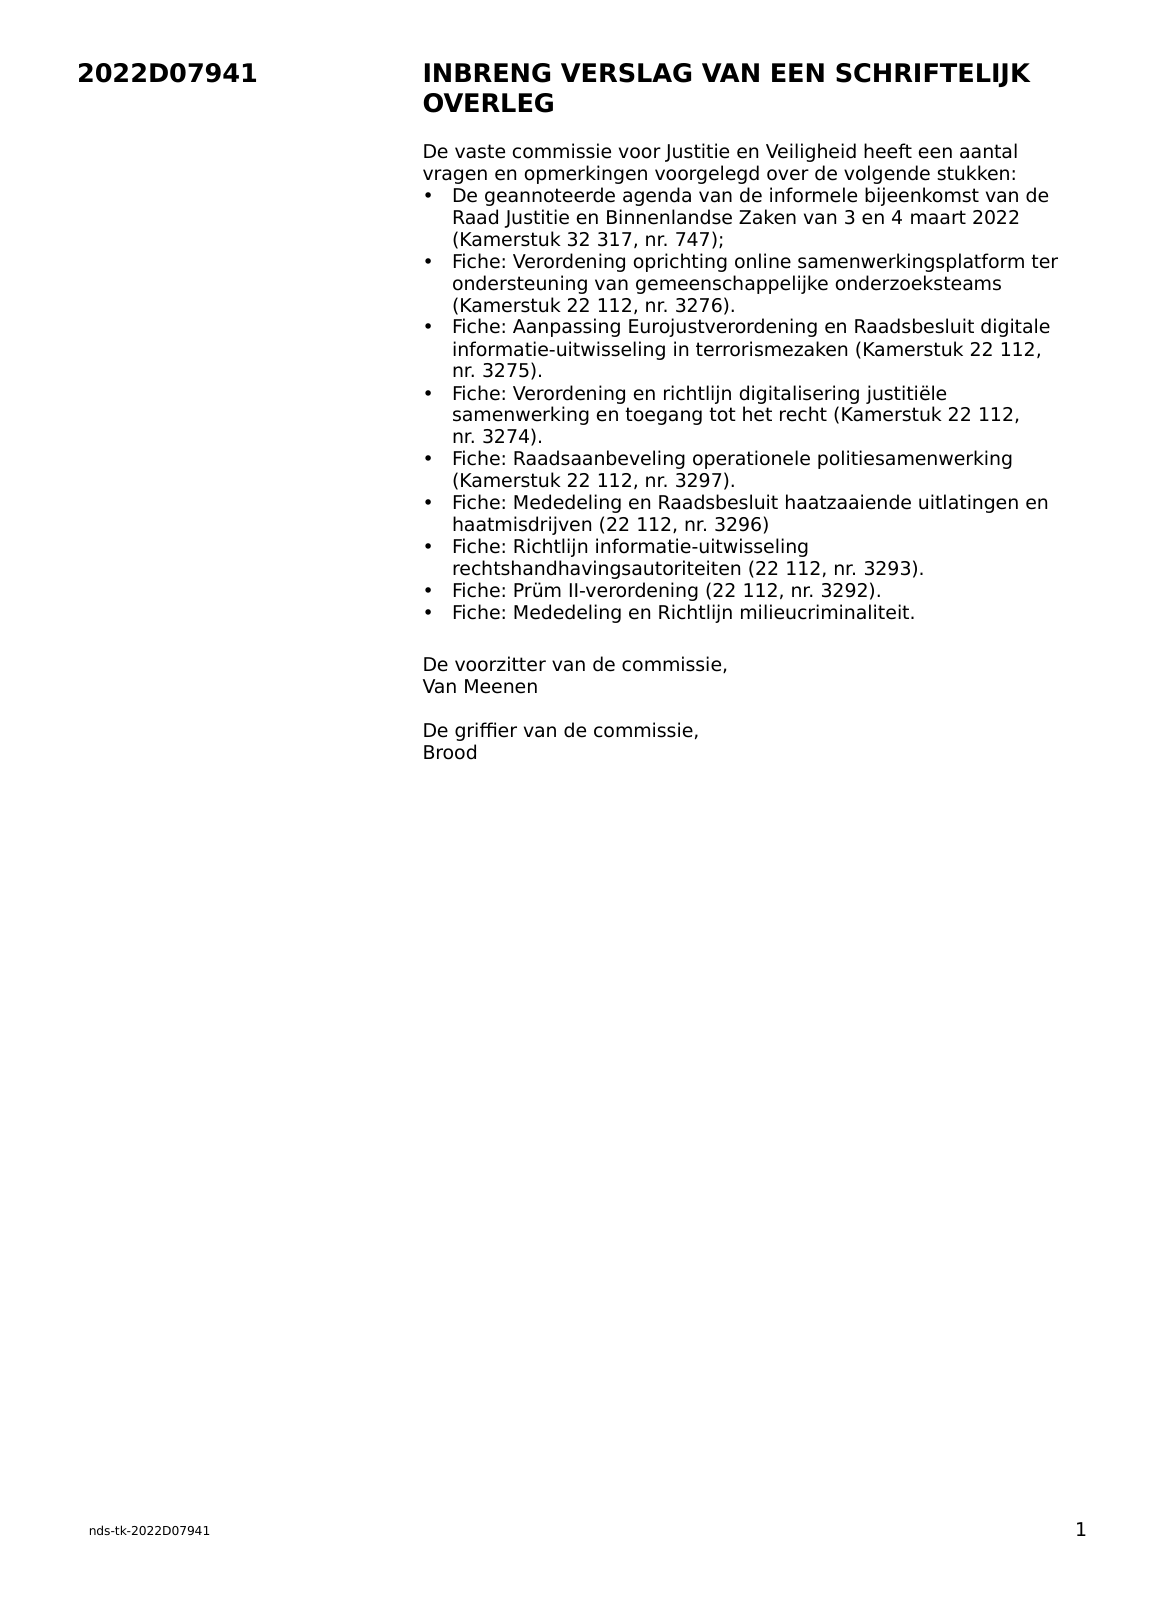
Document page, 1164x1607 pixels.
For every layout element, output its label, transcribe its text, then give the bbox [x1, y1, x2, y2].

text De voorzitter van de commissie, Van Meenen [422, 654, 1087, 698]
text • Fiche: Raadsaanbeveling operationele politiesamenwerking (Kamerstuk 22 112, nr. 3297). [422, 448, 1087, 492]
text nds-tk-2022D07941 [88, 1524, 323, 1538]
text • Fiche: Verordening en richtlijn digitalisering justitiële samenwerking en toegang tot het recht (Kamerstuk 22 112, nr. 3274). [422, 382, 1087, 448]
text • Fiche: Prüm II-verordening (22 112, nr. 3292). [422, 580, 1087, 602]
text • Fiche: Richtlijn informatie-uitwisseling rechtshandhavingsautoriteiten (22 112, nr. 3293). [422, 536, 1087, 580]
text • Fiche: Mededeling en Raadsbesluit haatzaaiende uitlatingen en haatmisdrijven (22 112, nr. 3296) [422, 492, 1087, 536]
text • Fiche: Aanpassing Eurojustverordening en Raadsbesluit digitale informatie-uitwisseling in terrorismezaken (Kamerstuk 22 112, nr. 3275). [422, 316, 1087, 382]
text • Fiche: Verordening oprichting online samenwerkingsplatform ter ondersteuning van gemeenschappelijke onderzoeksteams (Kamerstuk 22 112, nr. 3276). [422, 251, 1087, 316]
text 2022D07941 INBRENG VERSLAG VAN EEN SCHRIFTELIJK OVERLEG [77, 59, 1087, 118]
text • De geannoteerde agenda van de informele bijeenkomst van de Raad Justitie en Binnenlandse Zaken van 3 en 4 maart 2022 (Kamerstuk 32 317, nr. 747); [422, 184, 1087, 251]
text • Fiche: Mededeling en Richtlijn milieucriminaliteit. [422, 602, 1087, 624]
text De griffier van de commissie, Brood [422, 720, 1087, 764]
text De vaste commissie voor Justitie en Veiligheid heeft een aantal vragen en opmerkingen voorgelegd over de volgende stukken: [422, 141, 1087, 184]
